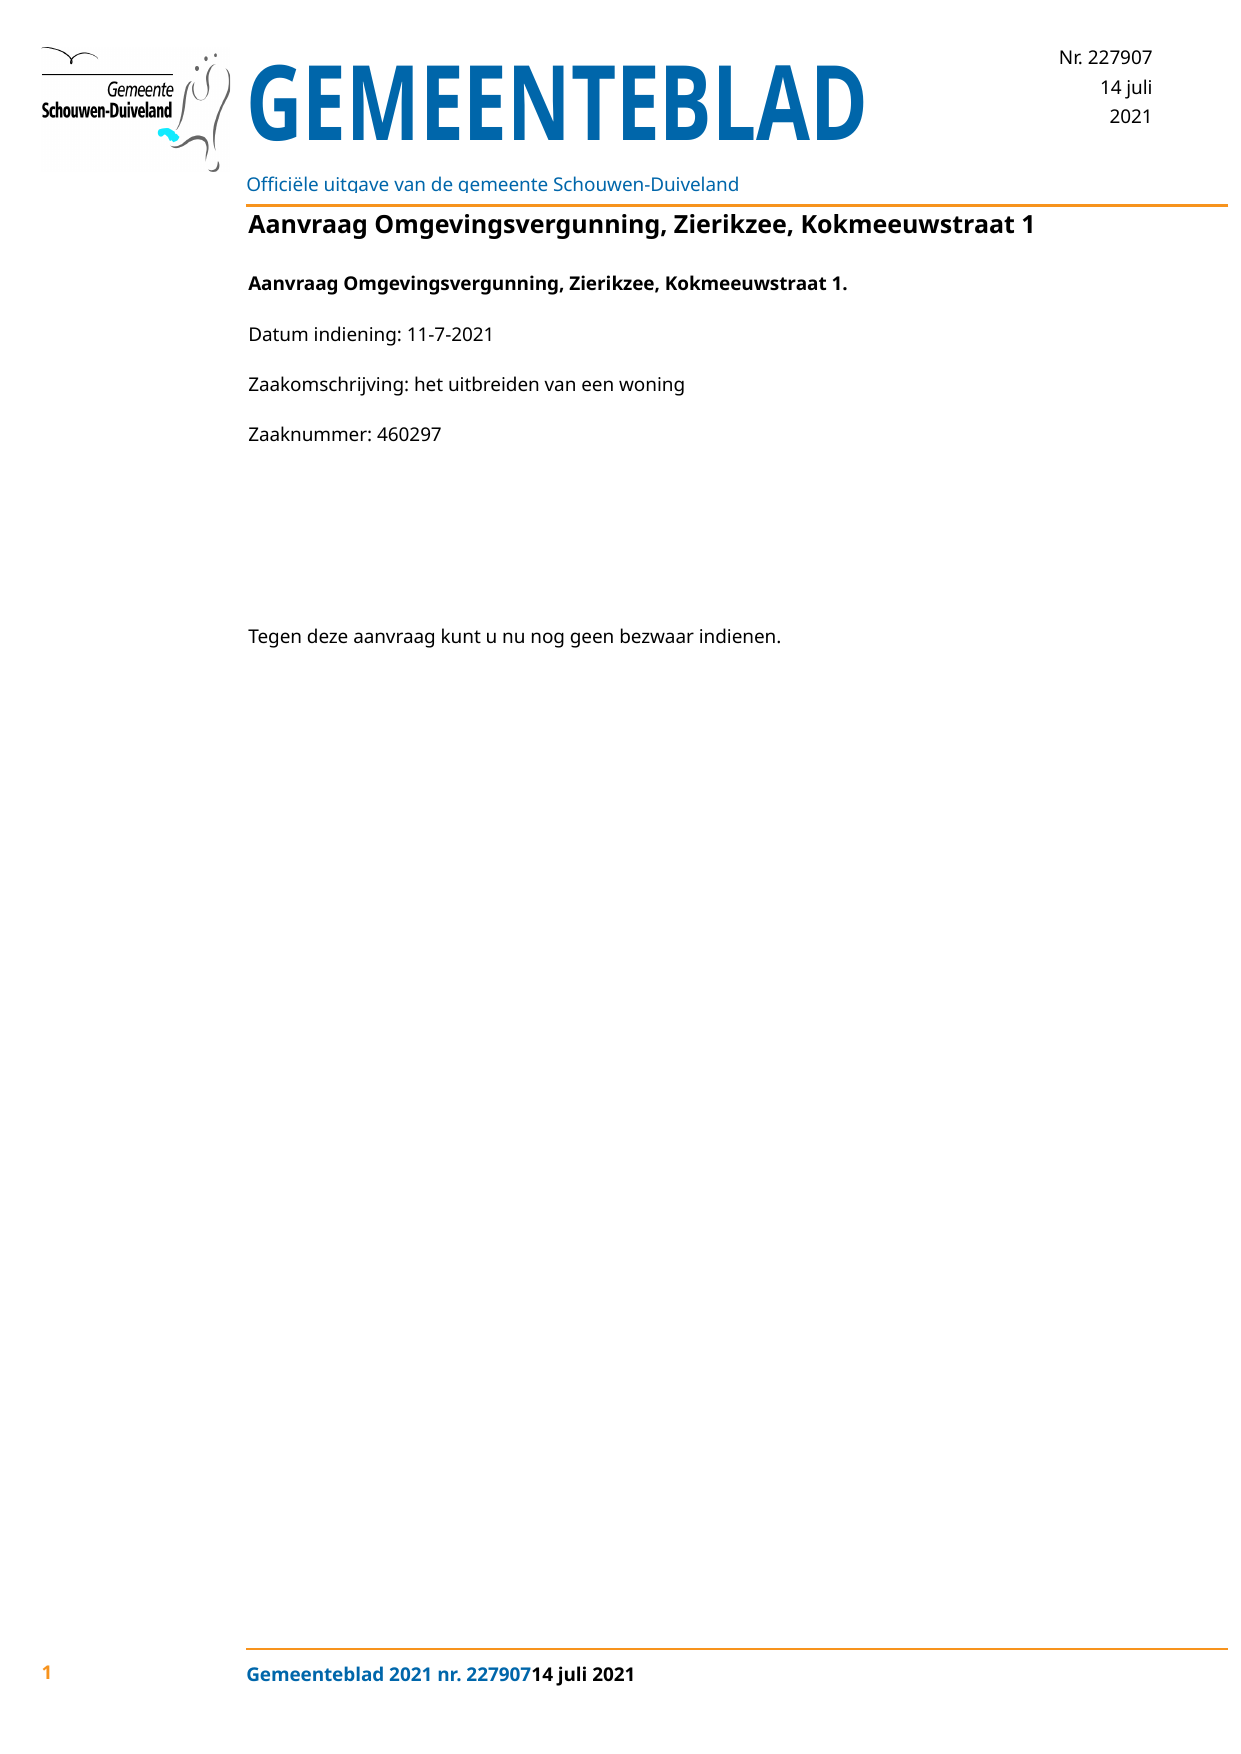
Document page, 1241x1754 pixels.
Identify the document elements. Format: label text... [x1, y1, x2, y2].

text Zaaknummer: 460297 [248, 422, 1152, 447]
text Aanvraag Omgevingsvergunning, Zierikzee, Kokmeeuwstraat 1 [248, 207, 1152, 241]
picture [41, 47, 231, 172]
text Tegen deze aanvraag kunt u nu nog geen bezwaar indienen. [248, 623, 1152, 649]
text Datum indiening: 11-7-2021 [248, 321, 1152, 346]
text Aanvraag Omgevingsvergunning, Zierikzee, Kokmeeuwstraat 1. [248, 270, 1152, 296]
text Zaakomschrijving: het uitbreiden van een woning [248, 371, 1152, 397]
